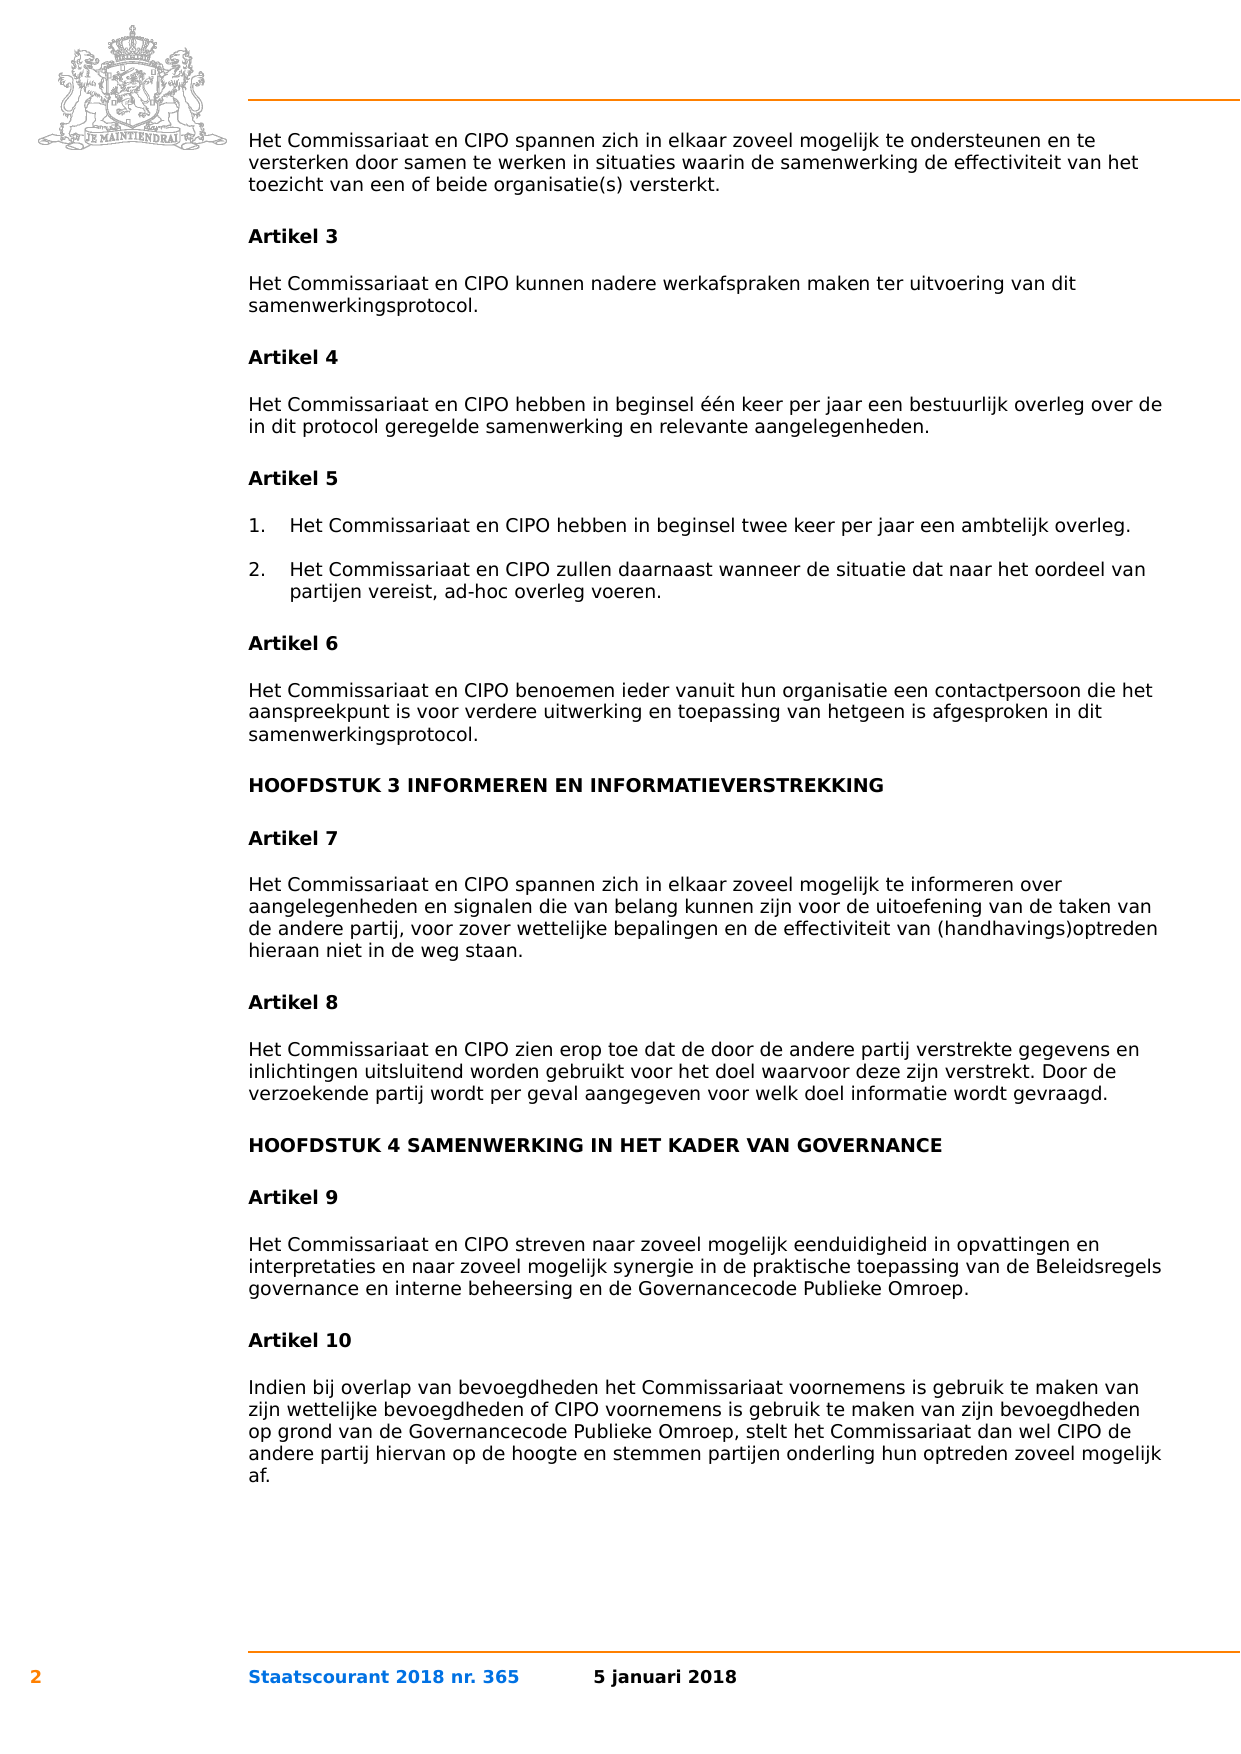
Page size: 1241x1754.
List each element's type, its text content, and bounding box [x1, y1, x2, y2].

text 2. Het Commissariaat en CIPO zullen daarnaast wanneer de situatie dat naar het oordeel van partijen vereist, ad-hoc overleg voeren. [248, 558, 1163, 602]
text Het Commissariaat en CIPO spannen zich in elkaar zoveel mogelijk te ondersteunen en te versterken door samen te werken in situaties waarin de samenwerking de effectiviteit van het toezicht van een of beide organisatie(s) versterkt. [248, 130, 1163, 196]
text Indien bij overlap van bevoegdheden het Commissariaat voornemens is gebruik te maken van zijn wettelijke bevoegdheden of CIPO voornemens is gebruik te maken van zijn bevoegdheden op grond van de Governancecode Publieke Omroep, stelt het Commissariaat dan wel CIPO de andere partij hiervan op de hoogte en stemmen partijen onderling hun optreden zoveel mogelijk af. [248, 1377, 1163, 1487]
text Het Commissariaat en CIPO kunnen nadere werkafspraken maken ter uitvoering van dit samenwerkingsprotocol. [248, 273, 1163, 317]
text Het Commissariaat en CIPO spannen zich in elkaar zoveel mogelijk te informeren over aangelegenheden en signalen die van belang kunnen zijn voor de uitoefening van de taken van de andere partij, voor zover wettelijke bepalingen en de effectiviteit van (handhavings)optreden hieraan niet in de weg staan. [248, 874, 1163, 962]
text Het Commissariaat en CIPO hebben in beginsel één keer per jaar een bestuurlijk overleg over de in dit protocol geregelde samenwerking en relevante aangelegenheden. [248, 394, 1163, 438]
subtitle Artikel 5 [248, 468, 1163, 490]
subtitle Artikel 4 [248, 347, 1163, 369]
text Het Commissariaat en CIPO zien erop toe dat de door de andere partij verstrekte gegevens en inlichtingen uitsluitend worden gebruikt voor het doel waarvoor deze zijn verstrekt. Door de verzoekende partij wordt per geval aangegeven voor welk doel informatie wordt gevraagd. [248, 1039, 1163, 1105]
text Het Commissariaat en CIPO streven naar zoveel mogelijk eenduidigheid in opvattingen en interpretaties en naar zoveel mogelijk synergie in de praktische toepassing van de Beleidsregels governance en interne beheersing en de Governancecode Publieke Omroep. [248, 1234, 1163, 1300]
subtitle Artikel 9 [248, 1187, 1163, 1209]
subtitle Artikel 3 [248, 226, 1163, 248]
text Het Commissariaat en CIPO benoemen ieder vanuit hun organisatie een contactpersoon die het aanspreekpunt is voor verdere uitwerking en toepassing van hetgeen is afgesproken in dit samenwerkingsprotocol. [248, 679, 1163, 745]
subtitle Artikel 7 [248, 827, 1163, 849]
subtitle Artikel 6 [248, 632, 1163, 654]
subtitle Artikel 8 [248, 992, 1163, 1014]
subtitle Artikel 10 [248, 1330, 1163, 1352]
subtitle HOOFDSTUK 4 SAMENWERKING IN HET KADER VAN GOVERNANCE [248, 1135, 1163, 1157]
picture [38, 25, 227, 150]
subtitle HOOFDSTUK 3 INFORMEREN EN INFORMATIEVERSTREKKING [248, 775, 1163, 797]
text 1. Het Commissariaat en CIPO hebben in beginsel twee keer per jaar een ambtelijk overleg. [248, 515, 1163, 537]
